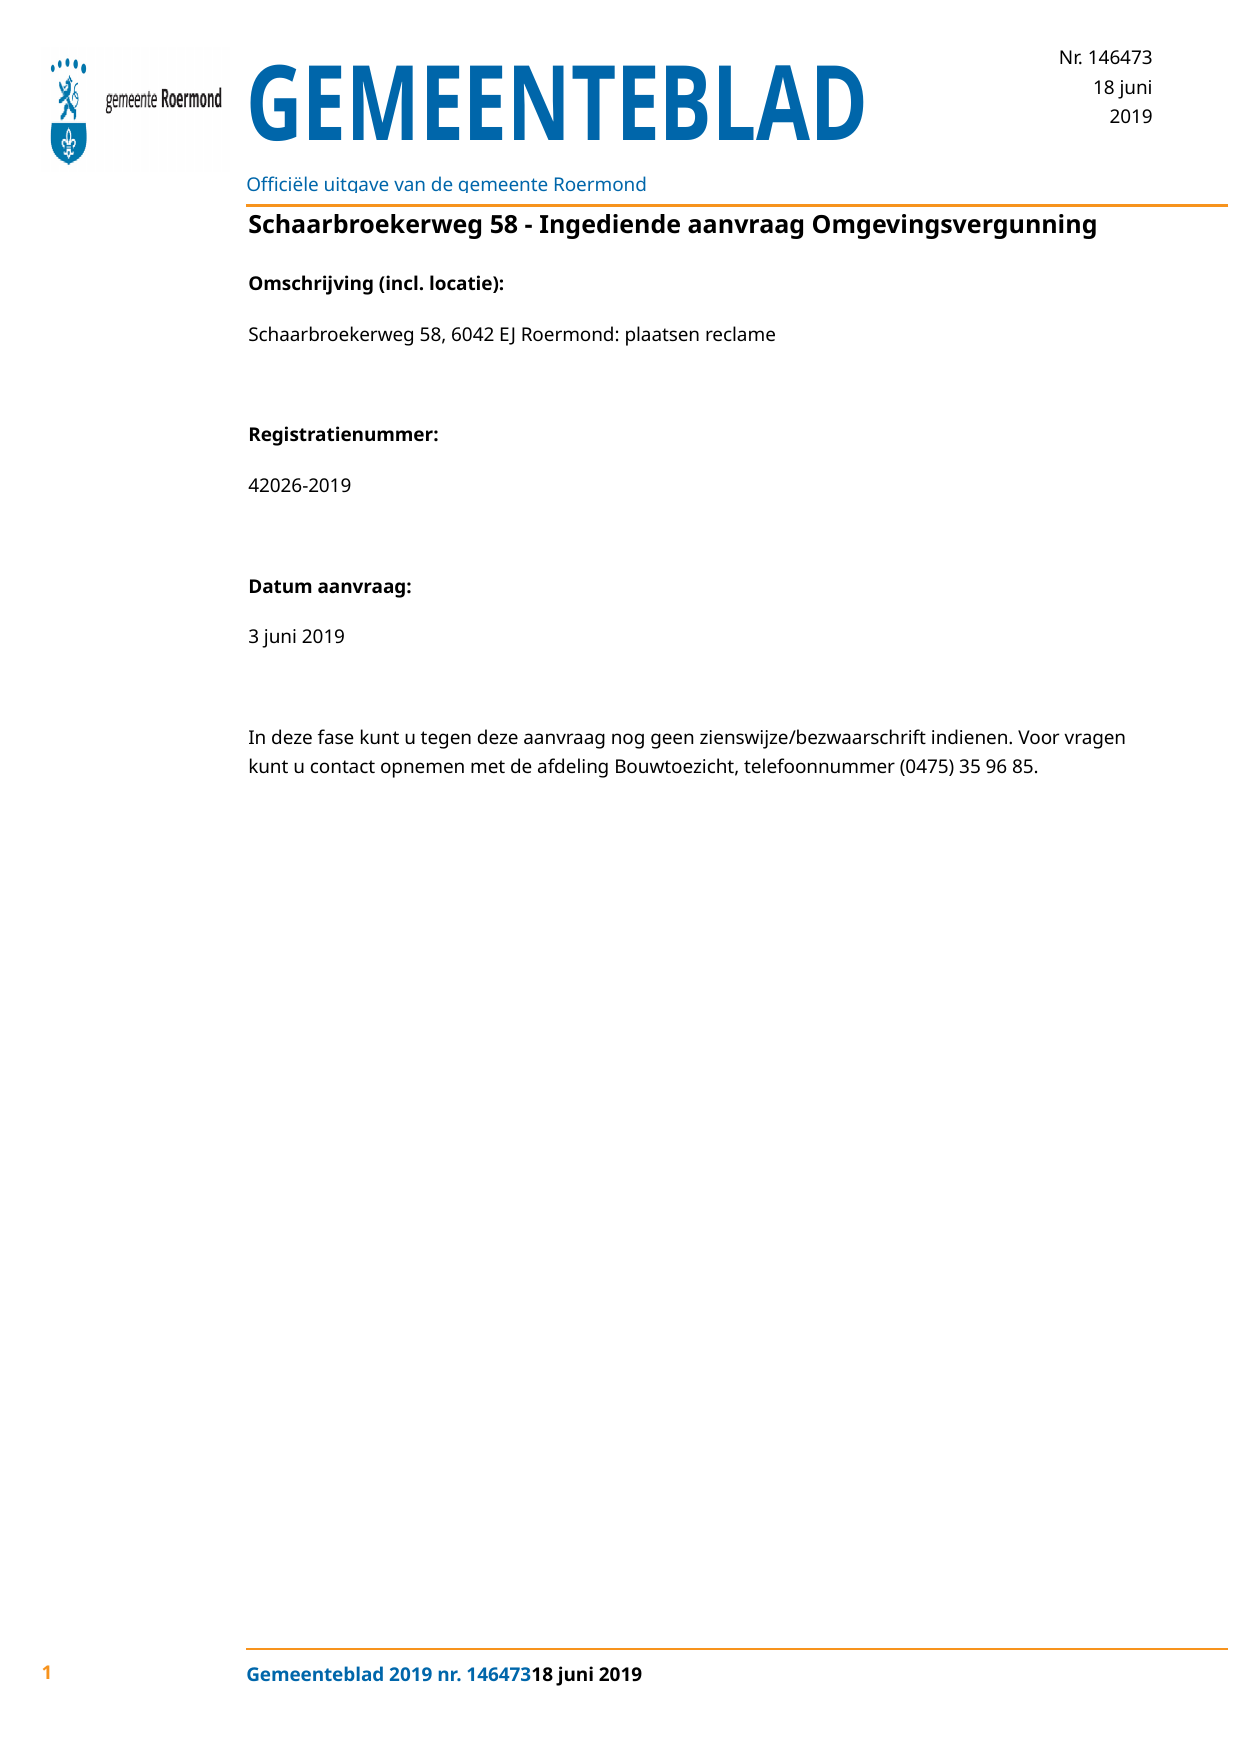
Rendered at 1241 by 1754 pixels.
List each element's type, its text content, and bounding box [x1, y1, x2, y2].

text Schaarbroekerweg 58 - Ingediende aanvraag Omgevingsvergunning [248, 207, 1152, 241]
text 3 juni 2019 [248, 623, 1152, 649]
text In deze fase kunt u tegen deze aanvraag nog geen zienswijze/bezwaarschrift indienen. Voor vragen kunt u contact opnemen met de afdeling Bouwtoezicht, telefoonnummer (0475) 35 96 85. [248, 724, 1152, 779]
text Omschrijving (incl. locatie): [248, 270, 1152, 296]
text 42026-2019 [248, 472, 1152, 498]
text Schaarbroekerweg 58, 6042 EJ Roermond: plaatsen reclame [248, 321, 1152, 346]
picture [41, 47, 231, 172]
text Datum aanvraag: [248, 573, 1152, 598]
text Registratienummer: [248, 422, 1152, 447]
